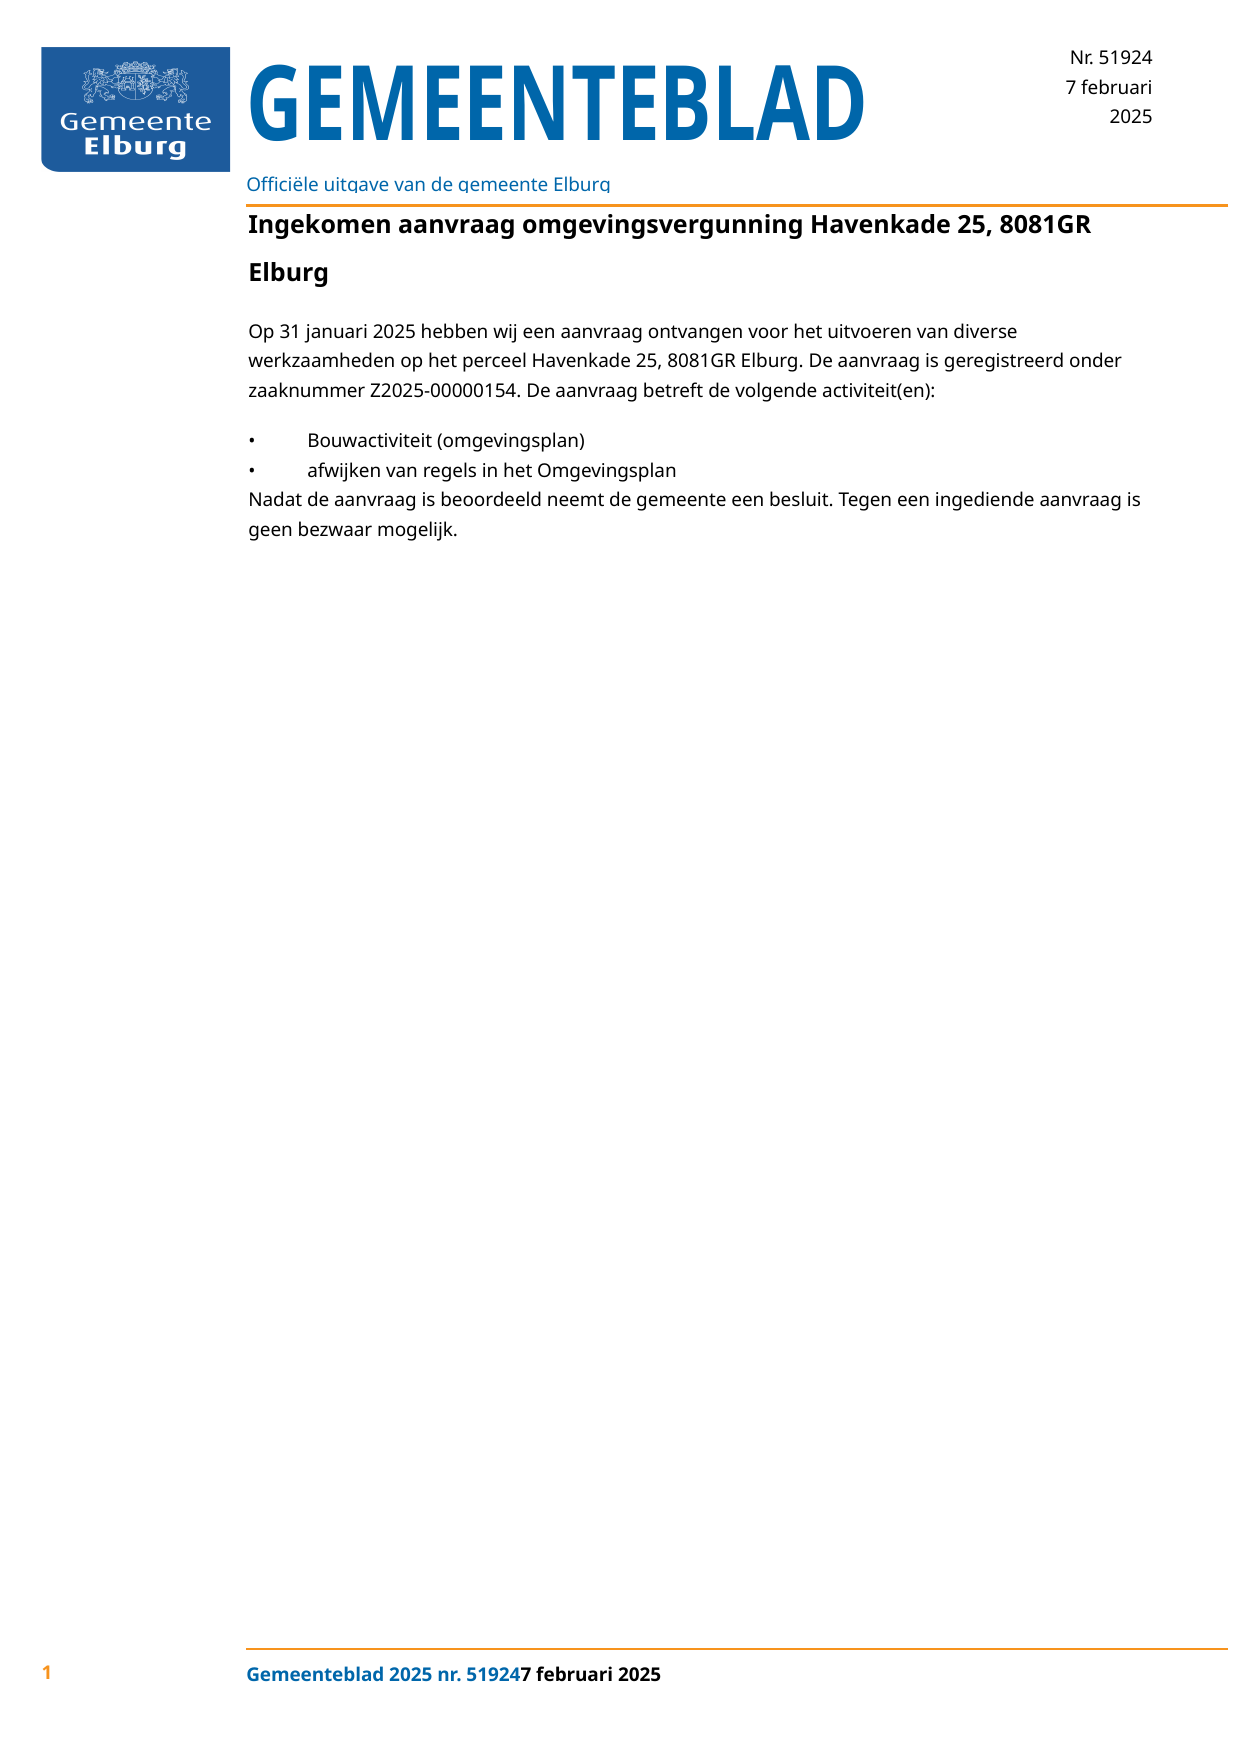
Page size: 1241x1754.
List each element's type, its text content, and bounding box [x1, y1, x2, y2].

text Op 31 januari 2025 hebben wij een aanvraag ontvangen voor het uitvoeren van diverse werkzaamheden op het perceel Havenkade 25, 8081GR Elburg. De aanvraag is geregistreerd onder zaaknummer Z2025-00000154. De aanvraag betreft de volgende activiteit(en): [248, 318, 1152, 403]
text Ingekomen aanvraag omgevingsvergunning Havenkade 25, 8081GR Elburg [248, 207, 1152, 288]
list afwijken van regels in het Omgevingsplan [248, 457, 1152, 483]
text Nadat de aanvraag is beoordeeld neemt de gemeente een besluit. Tegen een ingediende aanvraag is geen bezwaar mogelijk. [248, 487, 1152, 542]
picture [41, 47, 231, 172]
list Bouwactiviteit (omgevingsplan) [248, 427, 1152, 453]
